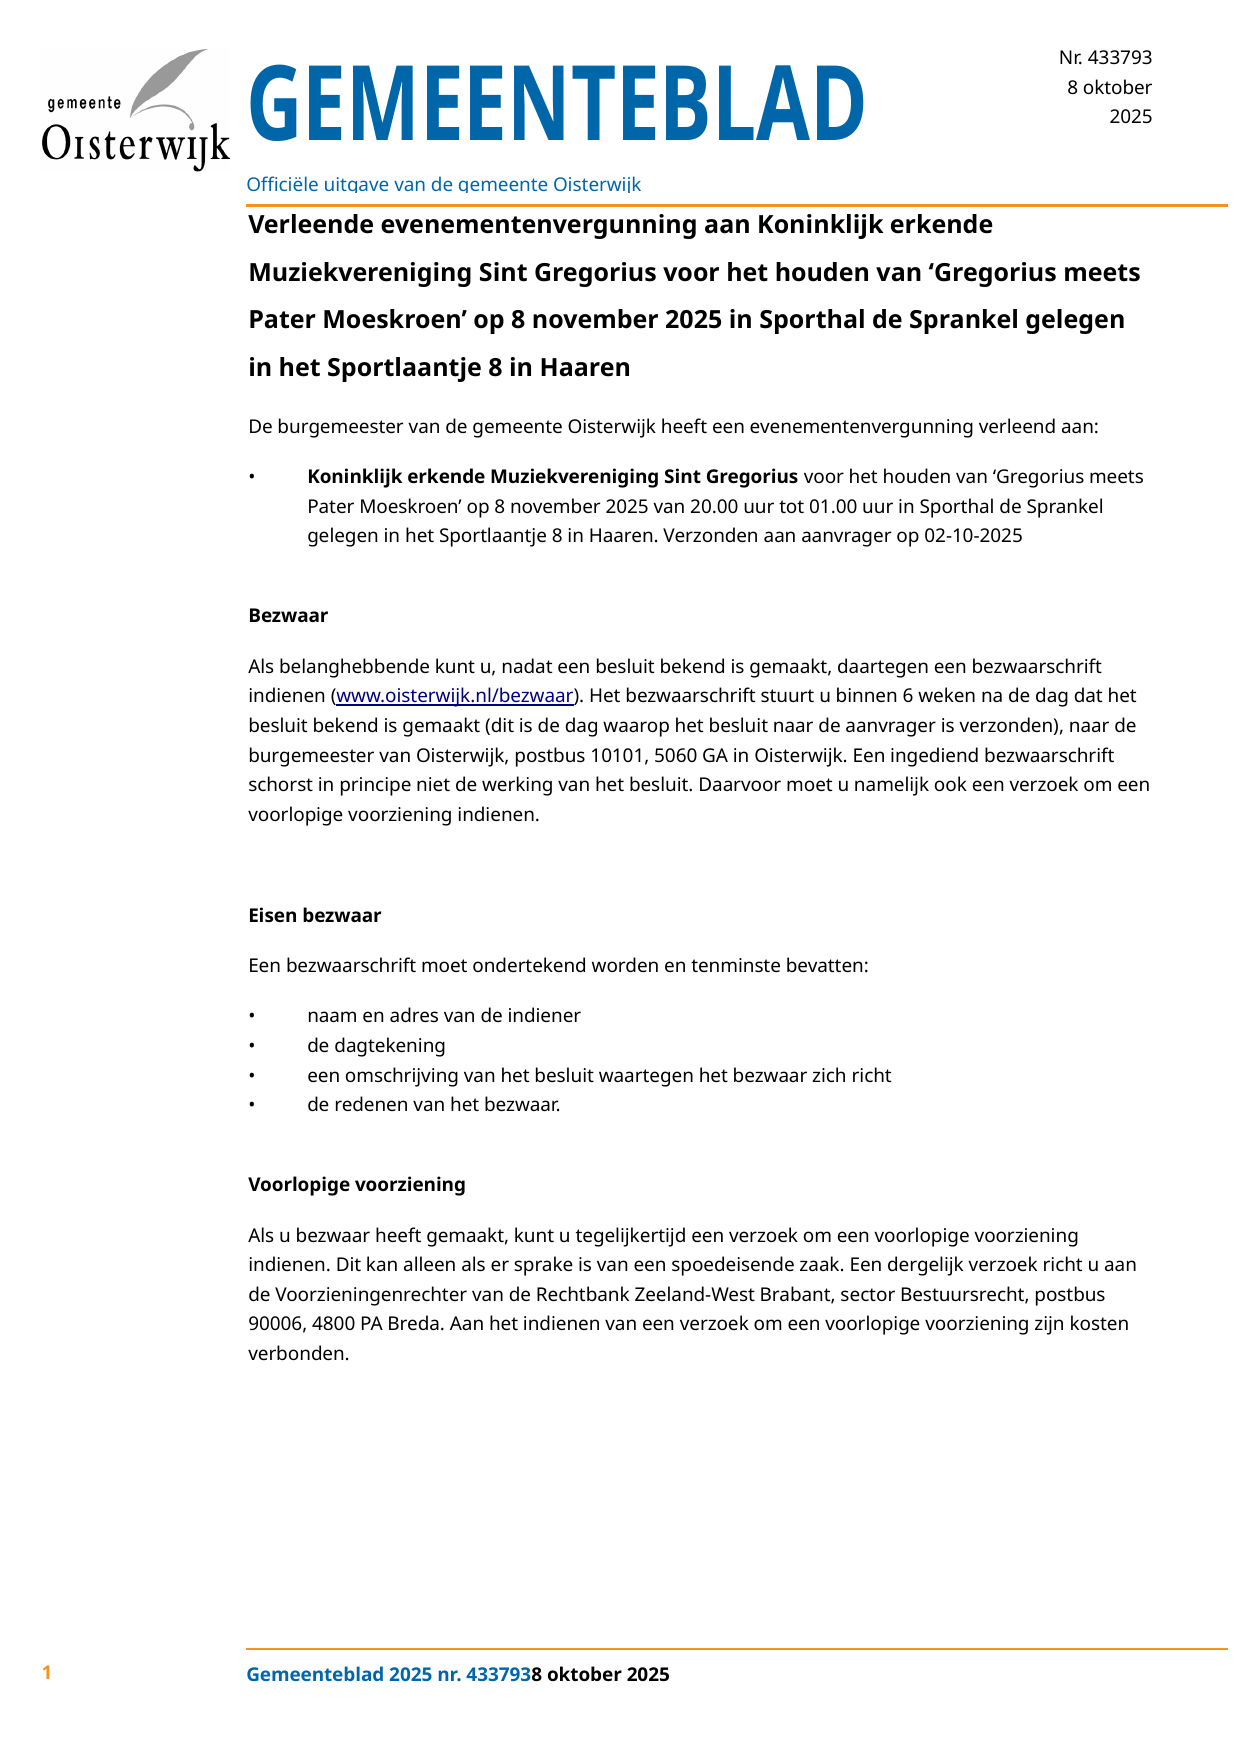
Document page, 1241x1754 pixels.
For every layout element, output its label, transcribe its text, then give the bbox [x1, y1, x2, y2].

text De burgemeester van de gemeente Oisterwijk heeft een evenementenvergunning verleend aan: [248, 413, 1152, 439]
text Een bezwaarschrift moet ondertekend worden en tenminste bevatten: [248, 952, 1152, 978]
list Koninklijk erkende Muziekvereniging Sint Gregorius voor het houden van ‘Gregorius meets Pater Moeskroen’ op 8 november 2025 van 20.00 uur tot 01.00 uur in Sporthal de Sprankel gelegen in het Sportlaantje 8 in Haaren. Verzonden aan aanvrager op 02-10-2025 [248, 463, 1152, 548]
text Eisen bezwaar [248, 902, 1152, 928]
list naam en adres van de indiener [248, 1003, 1152, 1028]
text Als belanghebbende kunt u, nadat een besluit bekend is gemaakt, daartegen een bezwaarschrift indienen (www.oisterwijk.nl/bezwaar). Het bezwaarschrift stuurt u binnen 6 weken na de dag dat het besluit bekend is gemaakt (dit is de dag waarop het besluit naar de aanvrager is verzonden), naar de burgemeester van Oisterwijk, postbus 10101, 5060 GA in Oisterwijk. Een ingediend bezwaarschrift schorst in principe niet de werking van het besluit. Daarvoor moet u namelijk ook een verzoek om een voorlopige voorziening indienen. [248, 653, 1152, 827]
text Als u bezwaar heeft gemaakt, kunt u tegelijkertijd een verzoek om een voorlopige voorziening indienen. Dit kan alleen als er sprake is van een spoedeisende zaak. Een dergelijk verzoek richt u aan de Voorzieningenrechter van de Rechtbank Zeeland-West Brabant, sector Bestuursrecht, postbus 90006, 4800 PA Breda. Aan het indienen van een verzoek om een voorlopige voorziening zijn kosten verbonden. [248, 1222, 1152, 1366]
text Verleende evenementenvergunning aan Koninklijk erkende Muziekvereniging Sint Gregorius voor het houden van ‘Gregorius meets Pater Moeskroen’ op 8 november 2025 in Sporthal de Sprankel gelegen in het Sportlaantje 8 in Haaren [248, 207, 1152, 384]
list de dagtekening [248, 1032, 1152, 1058]
text Voorlopige voorziening [248, 1171, 1152, 1197]
picture [41, 47, 231, 172]
text Bezwaar [248, 603, 1152, 628]
list de redenen van het bezwaar. [248, 1091, 1152, 1117]
list een omschrijving van het besluit waartegen het bezwaar zich richt [248, 1062, 1152, 1088]
